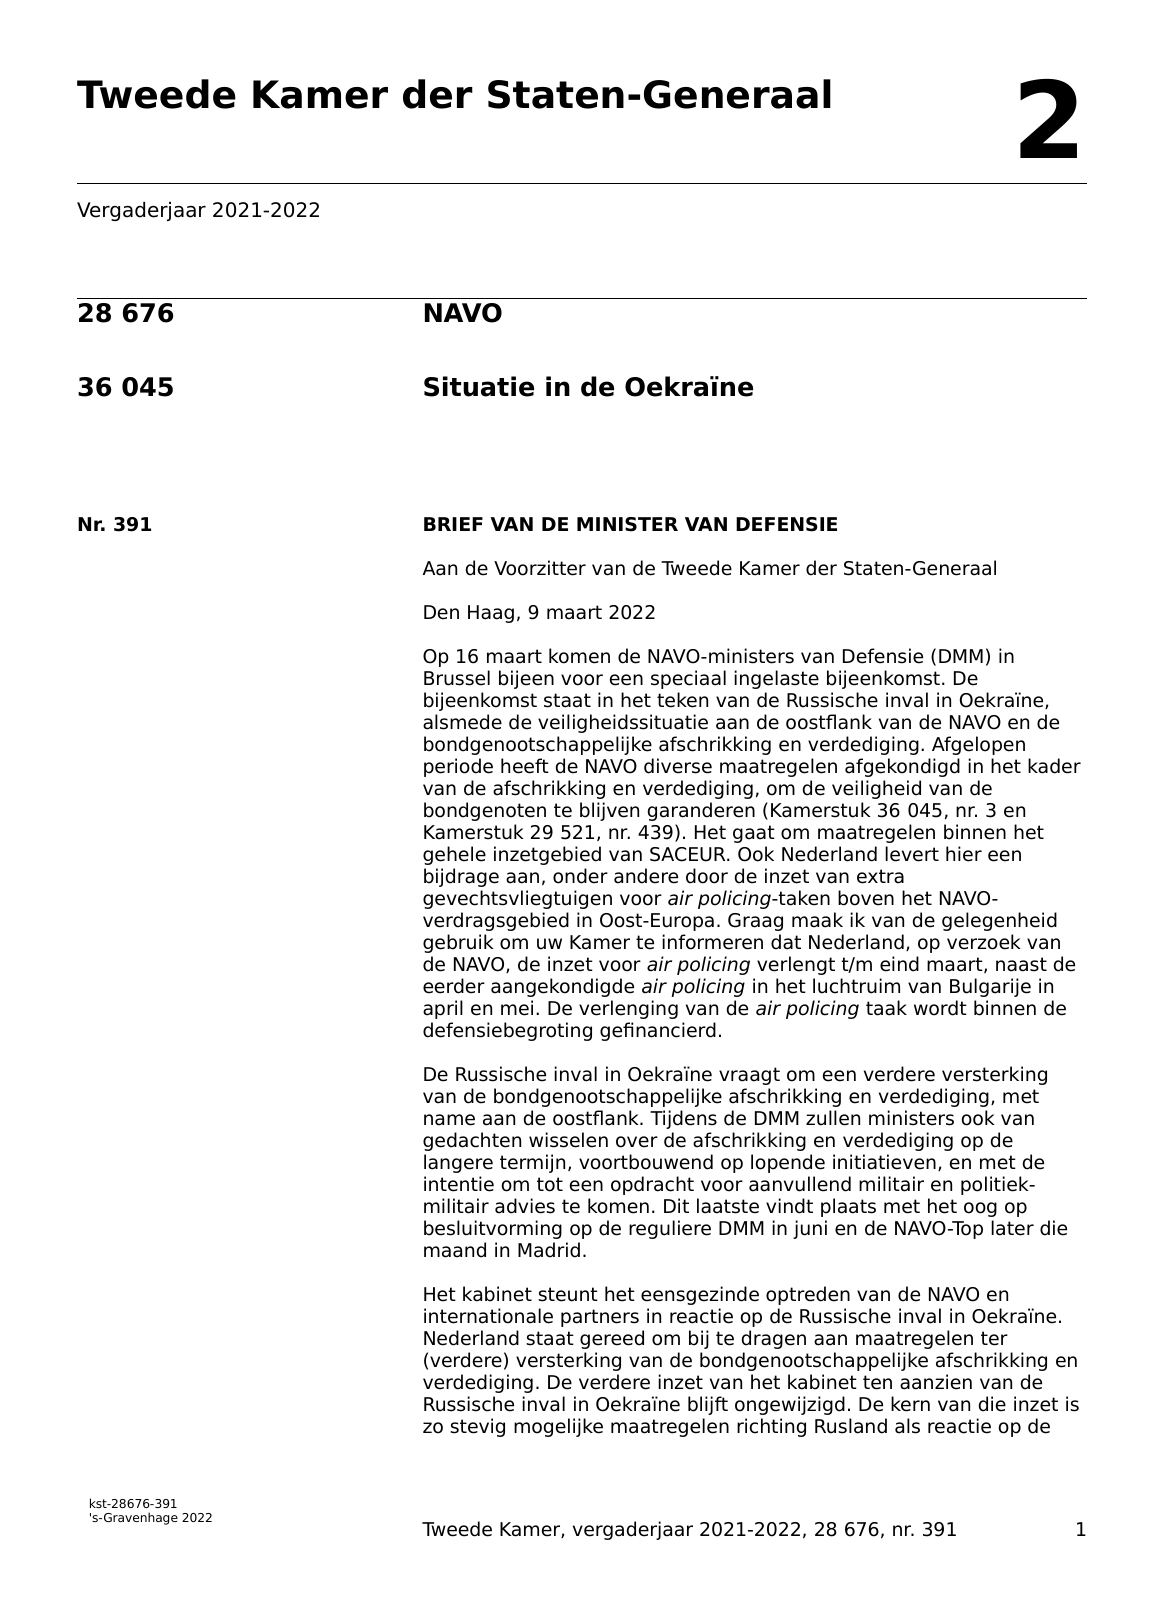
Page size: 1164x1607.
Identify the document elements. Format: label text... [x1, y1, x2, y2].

text De Russische inval in Oekraïne vraagt om een verdere versterking van de bondgenootschappelijke afschrikking en verdediging, met name aan de oostflank. Tijdens de DMM zullen ministers ook van gedachten wisselen over de afschrikking en verdediging op de langere termijn, voortbouwend op lopende initiatieven, en met de intentie om tot een opdracht voor aanvullend militair en politiek-militair advies te komen. Dit laatste vindt plaats met het oog op besluitvorming op de reguliere DMM in juni en de NAVO-Top later die maand in Madrid. [422, 1064, 1087, 1262]
text Aan de Voorzitter van de Tweede Kamer der Staten-Generaal [422, 558, 1087, 580]
table_cell Vergaderjaar 2021-2022 [77, 184, 1087, 298]
text kst-28676-391 [88, 1497, 323, 1511]
text Op 16 maart komen de NAVO-ministers van Defensie (DMM) in Brussel bijeen voor een speciaal ingelaste bijeenkomst. De bijeenkomst staat in het teken van de Russische inval in Oekraïne, alsmede de veiligheidssituatie aan de oostflank van de NAVO en de bondgenootschappelijke afschrikking en verdediging. Afgelopen periode heeft de NAVO diverse maatregelen afgekondigd in het kader van de afschrikking en verdediging, om de veiligheid van de bondgenoten te blijven garanderen (Kamerstuk 36 045, nr. 3 en Kamerstuk 29 521, nr. 439). Het gaat om maatregelen binnen het gehele inzetgebied van SACEUR. Ook Nederland levert hier een bijdrage aan, onder andere door de inzet van extra gevechtsvliegtuigen voor air policing-taken boven het NAVO-verdragsgebied in Oost-Europa. Graag maak ik van de gelegenheid gebruik om uw Kamer te informeren dat Nederland, op verzoek van de NAVO, de inzet voor air policing verlengt t/m eind maart, naast de eerder aangekondigde air policing in het luchtruim van Bulgarije in april en mei. De verlenging van de air policing taak wordt binnen de defensiebegroting gefinancierd. [422, 646, 1087, 1042]
table_header Tweede Kamer der Staten-Generaal [77, 59, 886, 183]
table_header 2 [886, 59, 1087, 183]
text Het kabinet steunt het eensgezinde optreden van de NAVO en internationale partners in reactie op de Russische inval in Oekraïne. Nederland staat gereed om bij te dragen aan maatregelen ter (verdere) versterking van de bondgenootschappelijke afschrikking en verdediging. De verdere inzet van het kabinet ten aanzien van de Russische inval in Oekraïne blijft ongewijzigd. De kern van die inzet is zo stevig mogelijke maatregelen richting Rusland als reactie op de [422, 1284, 1087, 1438]
text 's-Gravenhage 2022 [88, 1511, 323, 1525]
subtitle Nr. 391 BRIEF VAN DE MINISTER VAN DEFENSIE [77, 514, 1087, 536]
subtitle 36 045 Situatie in de Oekraïne [77, 373, 1087, 403]
subtitle 28 676 NAVO [77, 299, 1087, 329]
text Den Haag, 9 maart 2022 [422, 602, 1087, 624]
